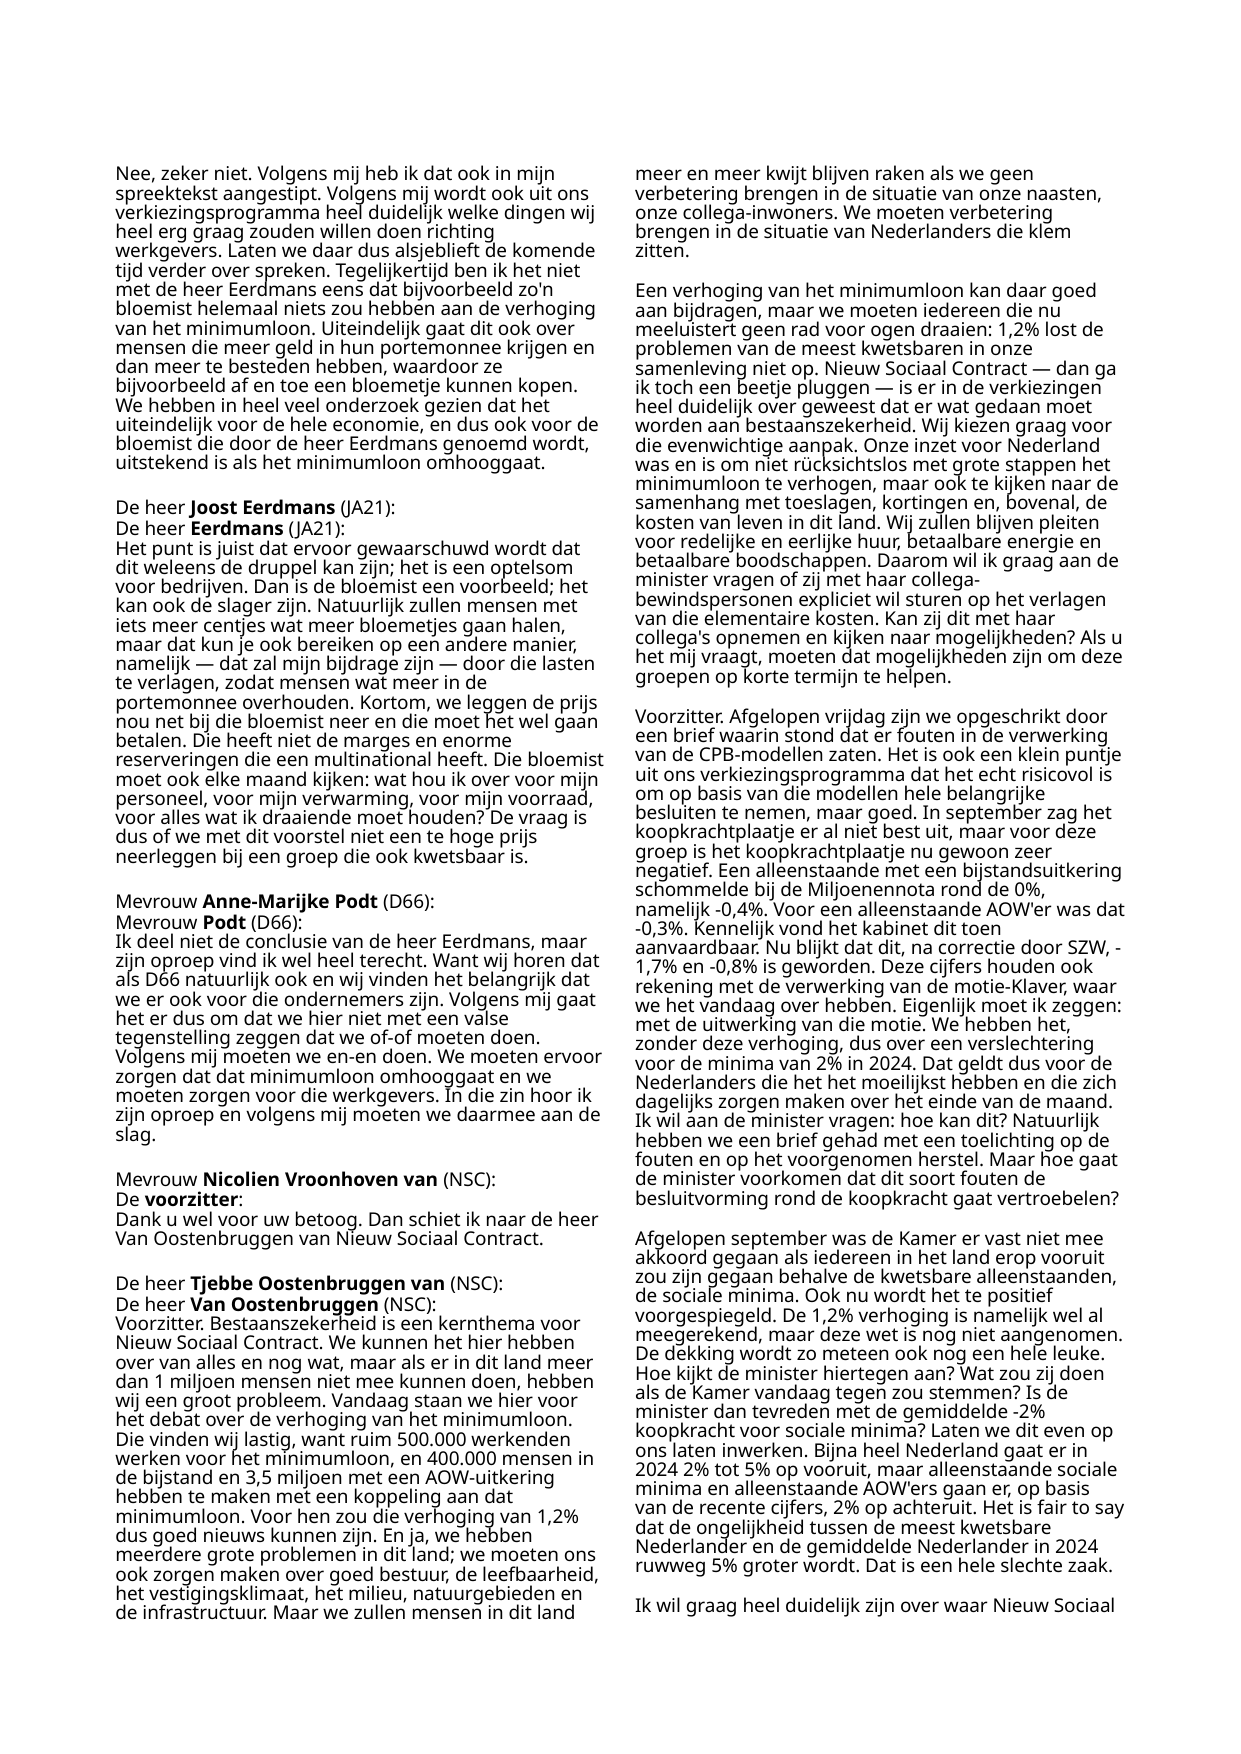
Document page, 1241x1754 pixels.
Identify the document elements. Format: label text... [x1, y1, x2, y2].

text De heer Joost Eerdmans (JA21): [115, 494, 605, 520]
text Dank u wel voor uw betoog. Dan schiet ik naar de heer Van Oostenbruggen van Nieuw Sociaal Contract. [115, 1211, 605, 1249]
text Het punt is juist dat ervoor gewaarschuwd wordt dat dit weleens de druppel kan zijn; het is een optelsom voor bedrijven. Dan is de bloemist een voorbeeld; het kan ook de slager zijn. Natuurlijk zullen mensen met iets meer centjes wat meer bloemetjes gaan halen, maar dat kun je ook bereiken op een andere manier, namelijk — dat zal mijn bijdrage zijn — door die lasten te verlagen, zodat mensen wat meer in de portemonnee overhouden. Kortom, we leggen de prijs nou net bij die bloemist neer en die moet het wel gaan betalen. Die heeft niet de marges en enorme reserveringen die een multinational heeft. Die bloemist moet ook elke maand kijken: wat hou ik over voor mijn personeel, voor mijn verwarming, voor mijn voorraad, voor alles wat ik draaiende moet houden? De vraag is dus of we met dit voorstel niet een te hoge prijs neerleggen bij een groep die ook kwetsbaar is. [115, 539, 605, 867]
text Afgelopen september was de Kamer er vast niet mee akkoord gegaan als iedereen in het land erop vooruit zou zijn gegaan behalve de kwetsbare alleenstaanden, de sociale minima. Ook nu wordt het te positief voorgespiegeld. De 1,2% verhoging is namelijk wel al meegerekend, maar deze wet is nog niet aangenomen. De dekking wordt zo meteen ook nog een hele leuke. Hoe kijkt de minister hiertegen aan? Wat zou zij doen als de Kamer vandaag tegen zou stemmen? Is de minister dan tevreden met de gemiddelde -2% koopkracht voor sociale minima? Laten we dit even op ons laten inwerken. Bijna heel Nederland gaat er in 2024 2% tot 5% op vooruit, maar alleenstaande sociale minima en alleenstaande AOW'ers gaan er, op basis van de recente cijfers, 2% op achteruit. Het is fair to say dat de ongelijkheid tussen de meest kwetsbare Nederlander en de gemiddelde Nederlander in 2024 ruwweg 5% groter wordt. Dat is een hele slechte zaak. [635, 1229, 1125, 1576]
text Mevrouw Anne-Marijke Podt (D66): [115, 888, 605, 914]
text Voorzitter. Bestaanszekerheid is een kernthema voor Nieuw Sociaal Contract. We kunnen het hier hebben over van alles en nog wat, maar als er in dit land meer dan 1 miljoen mensen niet mee kunnen doen, hebben wij een groot probleem. Vandaag staan we hier voor het debat over de verhoging van het minimumloon. Die vinden wij lastig, want ruim 500.000 werkenden werken voor het minimumloon, en 400.000 mensen in de bijstand en 3,5 miljoen met een AOW-uitkering hebben te maken met een koppeling aan dat minimumloon. Voor hen zou die verhoging van 1,2% dus goed nieuws kunnen zijn. En ja, we hebben meerdere grote problemen in dit land; we moeten ons ook zorgen maken over goed bestuur, de leefbaarheid, het vestigingsklimaat, het milieu, natuurgebieden en de infrastructuur. Maar we zullen mensen in dit land [115, 1315, 605, 1623]
text De voorzitter: [115, 1191, 605, 1211]
text Een verhoging van het minimumloon kan daar goed aan bijdragen, maar we moeten iedereen die nu meeluistert geen rad voor ogen draaien: 1,2% lost de problemen van de meest kwetsbaren in onze samenleving niet op. Nieuw Sociaal Contract — dan ga ik toch een beetje pluggen — is er in de verkiezingen heel duidelijk over geweest dat er wat gedaan moet worden aan bestaanszekerheid. Wij kiezen graag voor die evenwichtige aanpak. Onze inzet voor Nederland was en is om niet rücksichtslos met grote stappen het minimumloon te verhogen, maar ook te kijken naar de samenhang met toeslagen, kortingen en, bovenal, de kosten van leven in dit land. Wij zullen blijven pleiten voor redelijke en eerlijke huur, betaalbare energie en betaalbare boodschappen. Daarom wil ik graag aan de minister vragen of zij met haar collega-bewindspersonen expliciet wil sturen op het verlagen van die elementaire kosten. Kan zij dit met haar collega's opnemen en kijken naar mogelijkheden? Als u het mij vraagt, moeten dat mogelijkheden zijn om deze groepen op korte termijn te helpen. [635, 282, 1125, 687]
text De heer Van Oostenbruggen (NSC): [115, 1296, 605, 1315]
text meer en meer kwijt blijven raken als we geen verbetering brengen in de situatie van onze naasten, onze collega-inwoners. We moeten verbetering brengen in de situatie van Nederlanders die klem zitten. [635, 165, 1125, 262]
text De heer Eerdmans (JA21): [115, 520, 605, 539]
text De heer Tjebbe Oostenbruggen van (NSC): [115, 1270, 605, 1296]
text Ik wil graag heel duidelijk zijn over waar Nieuw Sociaal [635, 1597, 1125, 1616]
text Ik deel niet de conclusie van de heer Eerdmans, maar zijn oproep vind ik wel heel terecht. Want wij horen dat als D66 natuurlijk ook en wij vinden het belangrijk dat we er ook voor die ondernemers zijn. Volgens mij gaat het er dus om dat we hier niet met een valse tegenstelling zeggen dat we of-of moeten doen. Volgens mij moeten we en-en doen. We moeten ervoor zorgen dat dat minimumloon omhooggaat en we moeten zorgen voor die werkgevers. In die zin hoor ik zijn oproep en volgens mij moeten we daarmee aan de slag. [115, 933, 605, 1145]
text Nee, zeker niet. Volgens mij heb ik dat ook in mijn spreektekst aangestipt. Volgens mij wordt ook uit ons verkiezingsprogramma heel duidelijk welke dingen wij heel erg graag zouden willen doen richting werkgevers. Laten we daar dus alsjeblieft de komende tijd verder over spreken. Tegelijkertijd ben ik het niet met de heer Eerdmans eens dat bijvoorbeeld zo'n bloemist helemaal niets zou hebben aan de verhoging van het minimumloon. Uiteindelijk gaat dit ook over mensen die meer geld in hun portemonnee krijgen en dan meer te besteden hebben, waardoor ze bijvoorbeeld af en toe een bloemetje kunnen kopen. We hebben in heel veel onderzoek gezien dat het uiteindelijk voor de hele economie, en dus ook voor de bloemist die door de heer Eerdmans genoemd wordt, uitstekend is als het minimumloon omhooggaat. [115, 165, 605, 474]
text Mevrouw Nicolien Vroonhoven van (NSC): [115, 1166, 605, 1191]
text Voorzitter. Afgelopen vrijdag zijn we opgeschrikt door een brief waarin stond dat er fouten in de verwerking van de CPB-modellen zaten. Het is ook een klein puntje uit ons verkiezingsprogramma dat het echt risicovol is om op basis van die modellen hele belangrijke besluiten te nemen, maar goed. In september zag het koopkrachtplaatje er al niet best uit, maar voor deze groep is het koopkrachtplaatje nu gewoon zeer negatief. Een alleenstaande met een bijstandsuitkering schommelde bij de Miljoenennota rond de 0%, namelijk -0,4%. Voor een alleenstaande AOW'er was dat -0,3%. Kennelijk vond het kabinet dit toen aanvaardbaar. Nu blijkt dat dit, na correctie door SZW, -1,7% en -0,8% is geworden. Deze cijfers houden ook rekening met de verwerking van de motie-Klaver, waar we het vandaag over hebben. Eigenlijk moet ik zeggen: met de uitwerking van die motie. We hebben het, zonder deze verhoging, dus over een verslechtering voor de minima van 2% in 2024. Dat geldt dus voor de Nederlanders die het het moeilijkst hebben en die zich dagelijks zorgen maken over het einde van de maand. Ik wil aan de minister vragen: hoe kan dit? Natuurlijk hebben we een brief gehad met een toelichting op de fouten en op het voorgenomen herstel. Maar hoe gaat de minister voorkomen dat dit soort fouten de besluitvorming rond de koopkracht gaat vertroebelen? [635, 708, 1125, 1209]
text Mevrouw Podt (D66): [115, 914, 605, 933]
